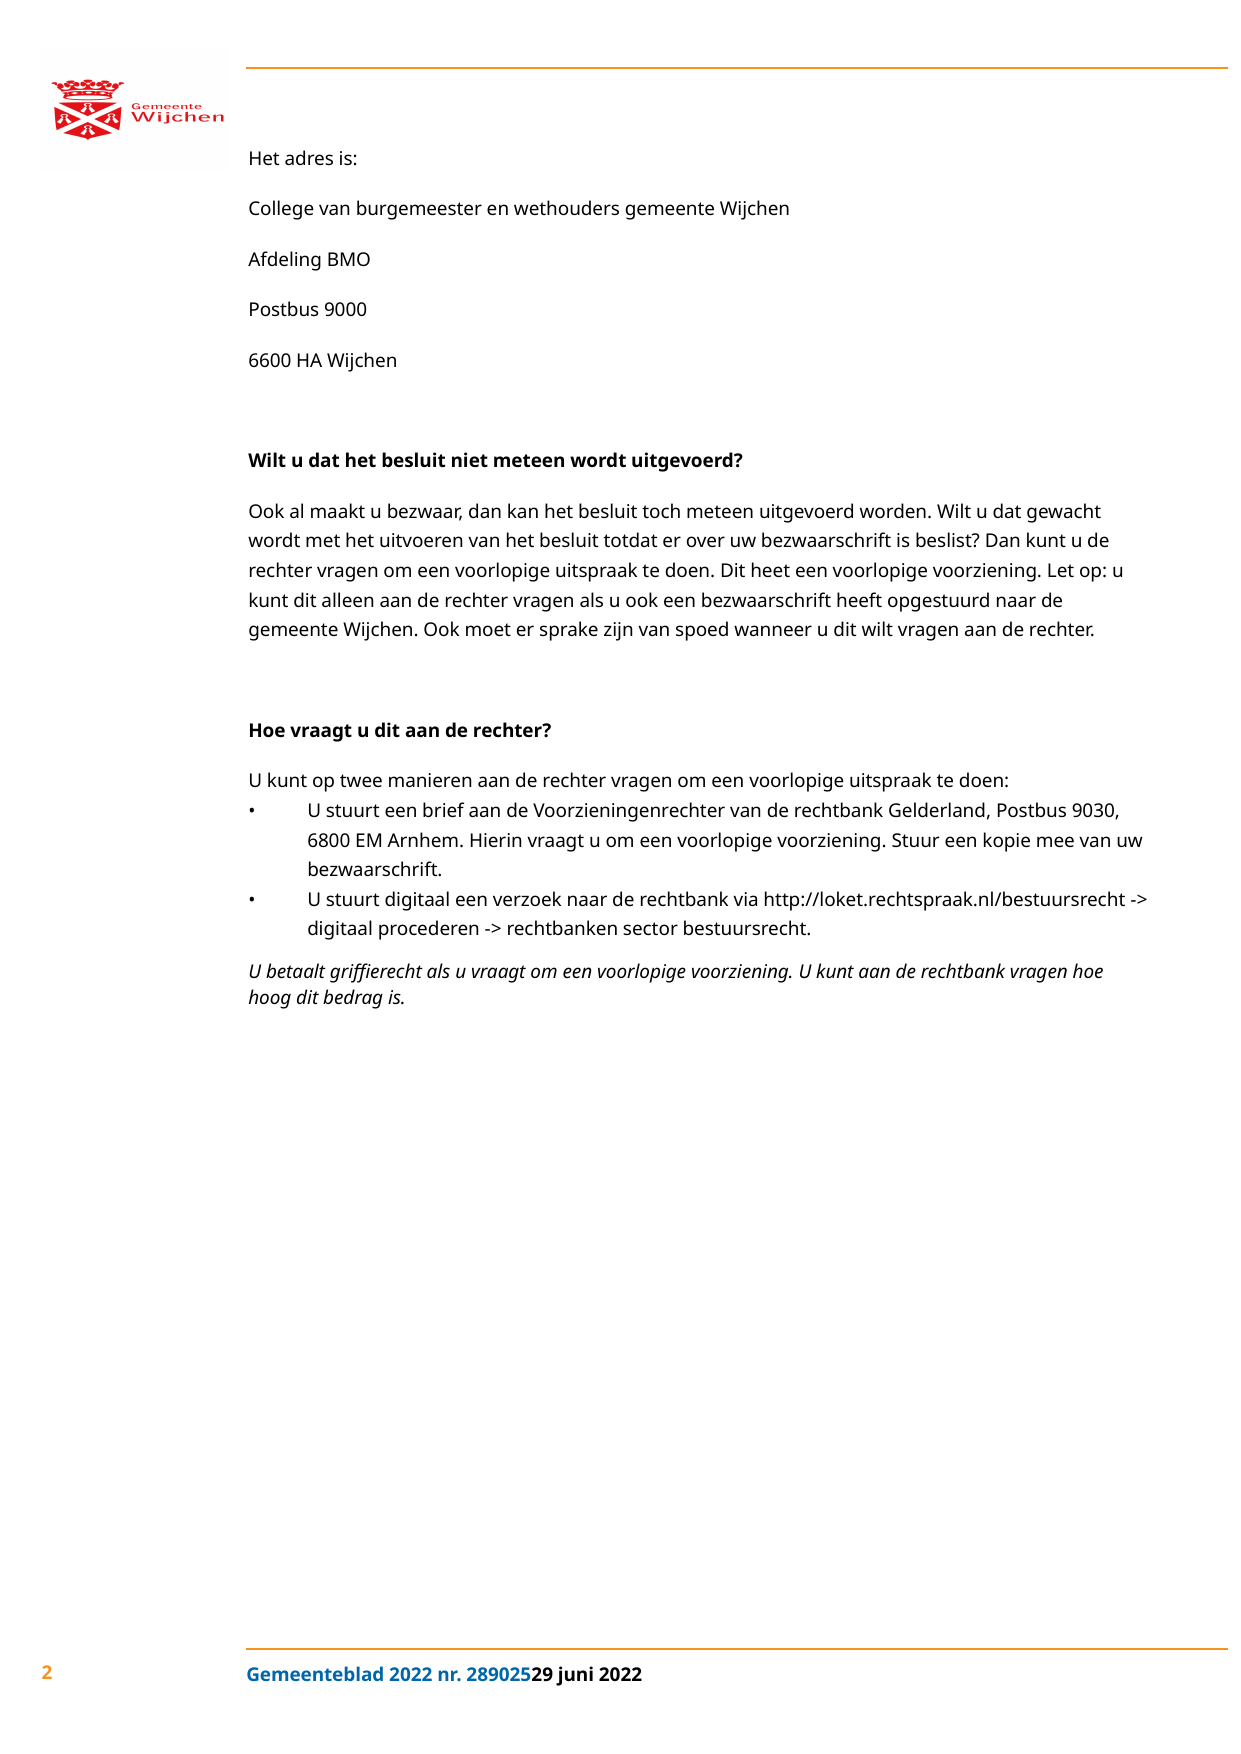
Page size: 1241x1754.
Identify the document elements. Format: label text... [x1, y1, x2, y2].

text Het adres is: [248, 145, 1152, 171]
text U betaalt griffierecht als u vraagt om een voorlopige voorziening. U kunt aan de rechtbank vragen hoe hoog dit bedrag is. [248, 959, 1152, 1010]
text College van burgemeester en wethouders gemeente Wijchen [248, 196, 1152, 221]
text Postbus 9000 [248, 296, 1152, 322]
text Ook al maakt u bezwaar, dan kan het besluit toch meteen uitgevoerd worden. Wilt u dat gewacht wordt met het uitvoeren van het besluit totdat er over uw bezwaarschrift is beslist? Dan kunt u de rechter vragen om een voorlopige uitspraak te doen. Dit heet een voorlopige voorziening. Let op: u kunt dit alleen aan de rechter vragen als u ook een bezwaarschrift heeft opgestuurd naar de gemeente Wijchen. Ook moet er sprake zijn van spoed wanneer u dit wilt vragen aan de rechter. [248, 498, 1152, 642]
text 6600 HA Wijchen [248, 347, 1152, 373]
list U stuurt digitaal een verzoek naar de rechtbank via http://loket.rechtspraak.nl/bestuursrecht -> digitaal procederen -> rechtbanken sector bestuursrecht. [248, 886, 1152, 941]
list U stuurt een brief aan de Voorzieningenrechter van de rechtbank Gelderland, Postbus 9030, 6800 EM Arnhem. Hierin vraagt u om een voorlopige voorziening. Stuur een kopie mee van uw bezwaarschrift. [248, 797, 1152, 882]
text Hoe vraagt u dit aan de rechter? [248, 717, 1152, 743]
picture [41, 47, 231, 172]
text Wilt u dat het besluit niet meteen wordt uitgevoerd? [248, 448, 1152, 473]
text U kunt op twee manieren aan de rechter vragen om een voorlopige uitspraak te doen: [248, 768, 1152, 793]
text Afdeling BMO [248, 246, 1152, 272]
